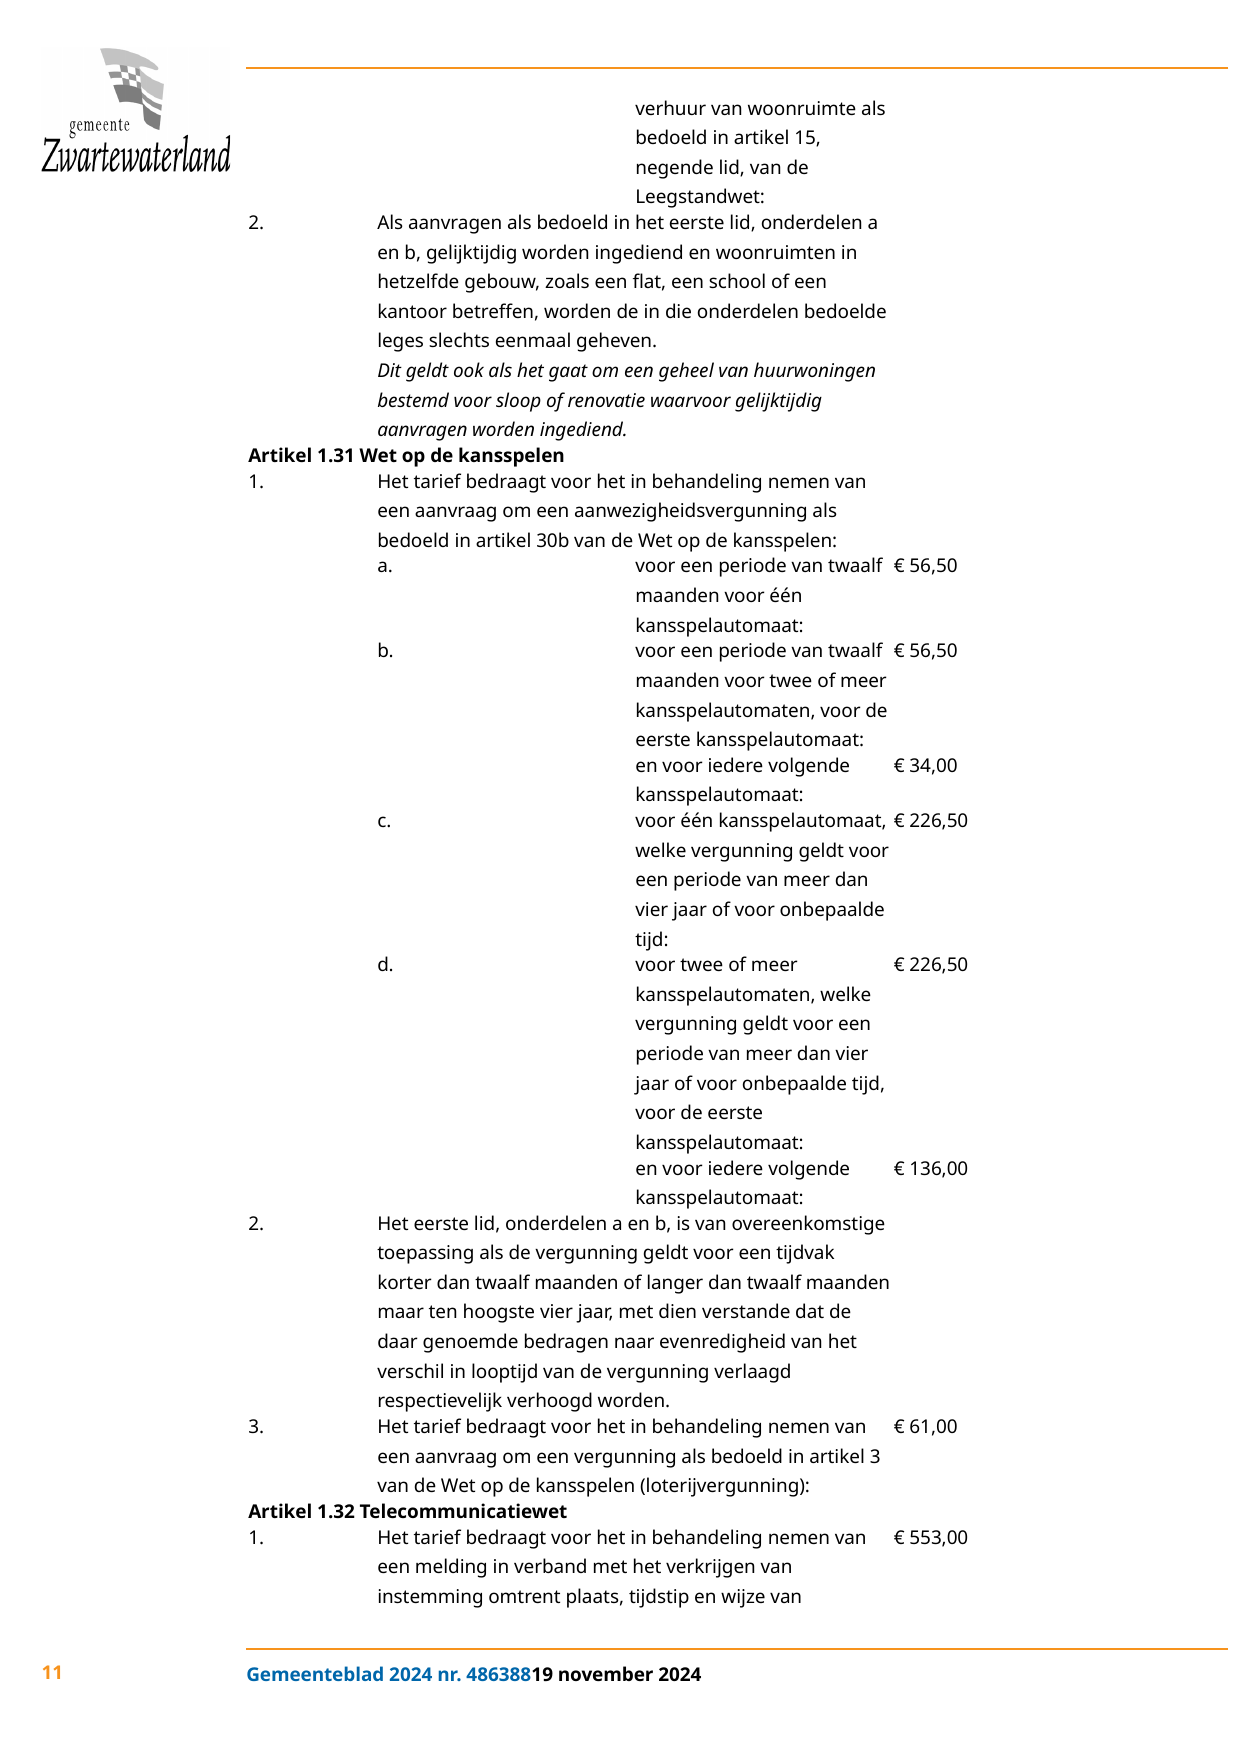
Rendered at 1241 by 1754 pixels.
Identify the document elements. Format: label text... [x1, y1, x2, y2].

table_cell Het tarief bedraagt voor het in behandeling nemen van een aanvraag om een vergunning als bedoeld in artikel 3 van de Wet op de kansspelen (loterijvergunning): [377, 1413, 893, 1498]
table_cell en voor iedere volgende kansspelautomaat: [635, 1155, 893, 1210]
table_cell € 56,50 [894, 638, 1152, 752]
table_cell € 56,50 [894, 553, 1152, 638]
table_cell [894, 1498, 1152, 1524]
table_cell [248, 1155, 377, 1210]
table_cell [894, 1210, 1152, 1413]
table_cell € 226,50 [894, 808, 1152, 951]
table_cell 2. [248, 209, 377, 442]
table_cell [894, 442, 1152, 468]
table_cell 2. [248, 1210, 377, 1413]
table_cell [248, 752, 377, 807]
table_cell Het eerste lid, onderdelen a en b, is van overeenkomstige toepassing als de vergunning geldt voor een tijdvak korter dan twaalf maanden of langer dan twaalf maanden maar ten hoogste vier jaar, met dien verstande dat de daar genoemde bedragen naar evenredigheid van het verschil in looptijd van de vergunning verlaagd respectievelijk verhoogd worden. [377, 1210, 893, 1413]
table_cell € 136,00 [894, 1155, 1152, 1210]
table_cell en voor iedere volgende kansspelautomaat: [635, 752, 893, 807]
table_cell [894, 468, 1152, 553]
table_cell [248, 951, 377, 1155]
table_cell [248, 808, 377, 951]
table_cell [248, 553, 377, 638]
table_cell Artikel 1.32 Telecommunicatiewet [248, 1498, 893, 1524]
table_cell [894, 95, 1152, 209]
table_cell d. [377, 951, 635, 1155]
table_cell [377, 752, 635, 807]
table_cell Het tarief bedraagt voor het in behandeling nemen van een aanvraag om een aanwezigheidsvergunning als bedoeld in artikel 30b van de Wet op de kansspelen: [377, 468, 893, 553]
table_cell c. [377, 808, 635, 951]
table_cell 1. [248, 1524, 377, 1609]
table_cell Het tarief bedraagt voor het in behandeling nemen van een melding in verband met het verkrijgen van instemming omtrent plaats, tijdstip en wijze van [377, 1524, 893, 1609]
table_cell € 61,00 [894, 1413, 1152, 1498]
table_cell verhuur van woonruimte als bedoeld in artikel 15, negende lid, van de Leegstandwet: [635, 95, 893, 209]
table_cell voor een periode van twaalf maanden voor twee of meer kansspelautomaten, voor de eerste kansspelautomaat: [635, 638, 893, 752]
table_cell voor twee of meer kansspelautomaten, welke vergunning geldt voor een periode van meer dan vier jaar of voor onbepaalde tijd, voor de eerste kansspelautomaat: [635, 951, 893, 1155]
table_cell € 34,00 [894, 752, 1152, 807]
table_cell [377, 1155, 635, 1210]
table_cell 3. [248, 1413, 377, 1498]
table_cell Als aanvragen als bedoeld in het eerste lid, onderdelen a en b, gelijktijdig worden ingediend en woonruimten in hetzelfde gebouw, zoals een flat, een school of een kantoor betreffen, worden de in die onderdelen bedoelde leges slechts eenmaal geheven. Dit geldt ook als het gaat om een geheel van huurwoningen bestemd voor sloop of renovatie waarvoor gelijktijdig aanvragen worden ingediend. [377, 209, 893, 442]
table_cell b. [377, 638, 635, 752]
table_cell [248, 638, 377, 752]
table_cell [377, 95, 635, 209]
table_cell € 226,50 [894, 951, 1152, 1155]
table_cell [248, 95, 377, 209]
table_cell [894, 209, 1152, 442]
table_cell voor één kansspelautomaat, welke vergunning geldt voor een periode van meer dan vier jaar of voor onbepaalde tijd: [635, 808, 893, 951]
table_cell Artikel 1.31 Wet op de kansspelen [248, 442, 893, 468]
table_cell € 553,00 [894, 1524, 1152, 1609]
picture [41, 47, 231, 172]
table_cell voor een periode van twaalf maanden voor één kansspelautomaat: [635, 553, 893, 638]
table_cell 1. [248, 468, 377, 553]
table_cell a. [377, 553, 635, 638]
